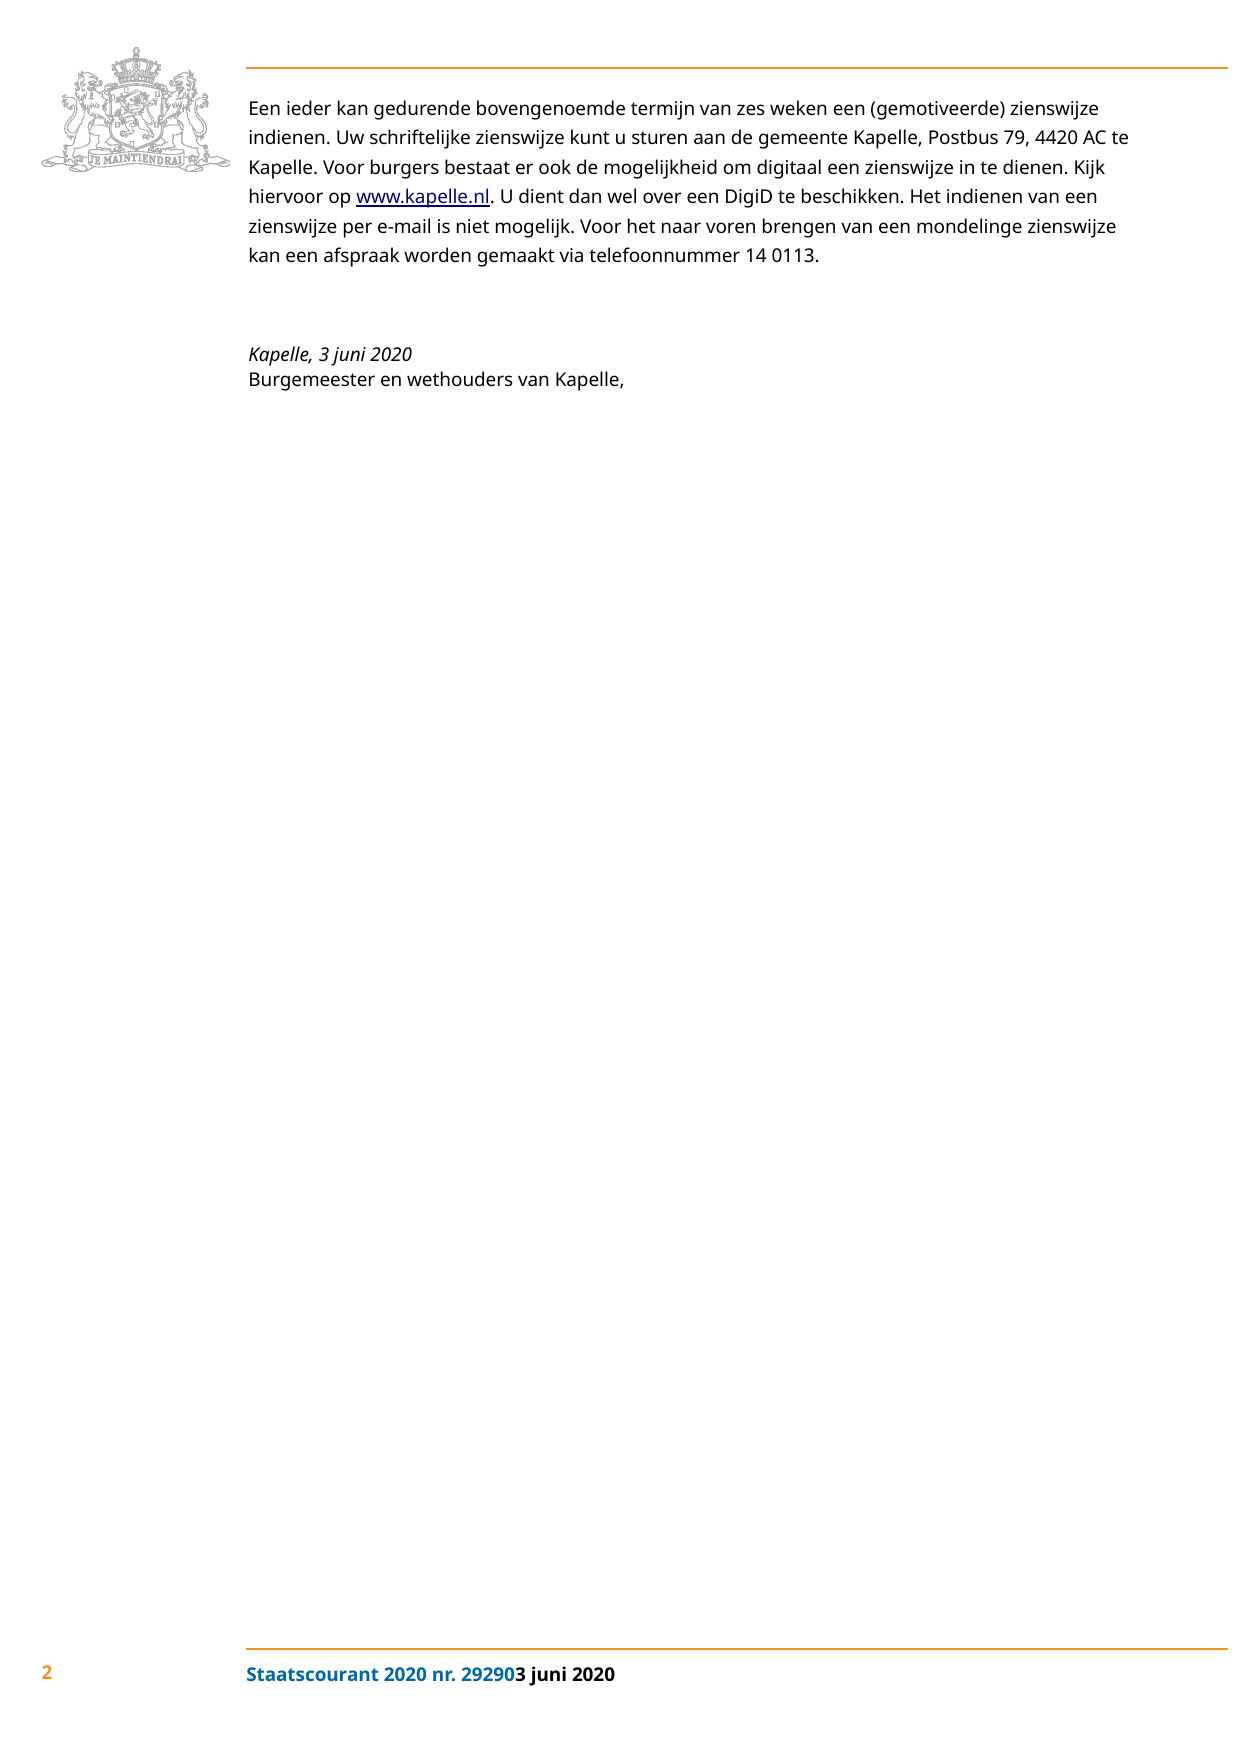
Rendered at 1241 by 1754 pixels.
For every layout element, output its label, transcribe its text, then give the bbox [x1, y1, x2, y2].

text Burgemeester en wethouders van Kapelle, [248, 367, 1152, 392]
text Een ieder kan gedurende bovengenoemde termijn van zes weken een (gemotiveerde) zienswijze indienen. Uw schriftelijke zienswijze kunt u sturen aan de gemeente Kapelle, Postbus 79, 4420 AC te Kapelle. Voor burgers bestaat er ook de mogelijkheid om digitaal een zienswijze in te dienen. Kijk hiervoor op www.kapelle.nl. U dient dan wel over een DigiD te beschikken. Het indienen van een zienswijze per e-mail is niet mogelijk. Voor het naar voren brengen van een mondelinge zienswijze kan een afspraak worden gemaakt via telefoonnummer 14 0113. [248, 95, 1152, 268]
text Kapelle, 3 juni 2020 [248, 341, 1152, 367]
picture [41, 47, 231, 172]
